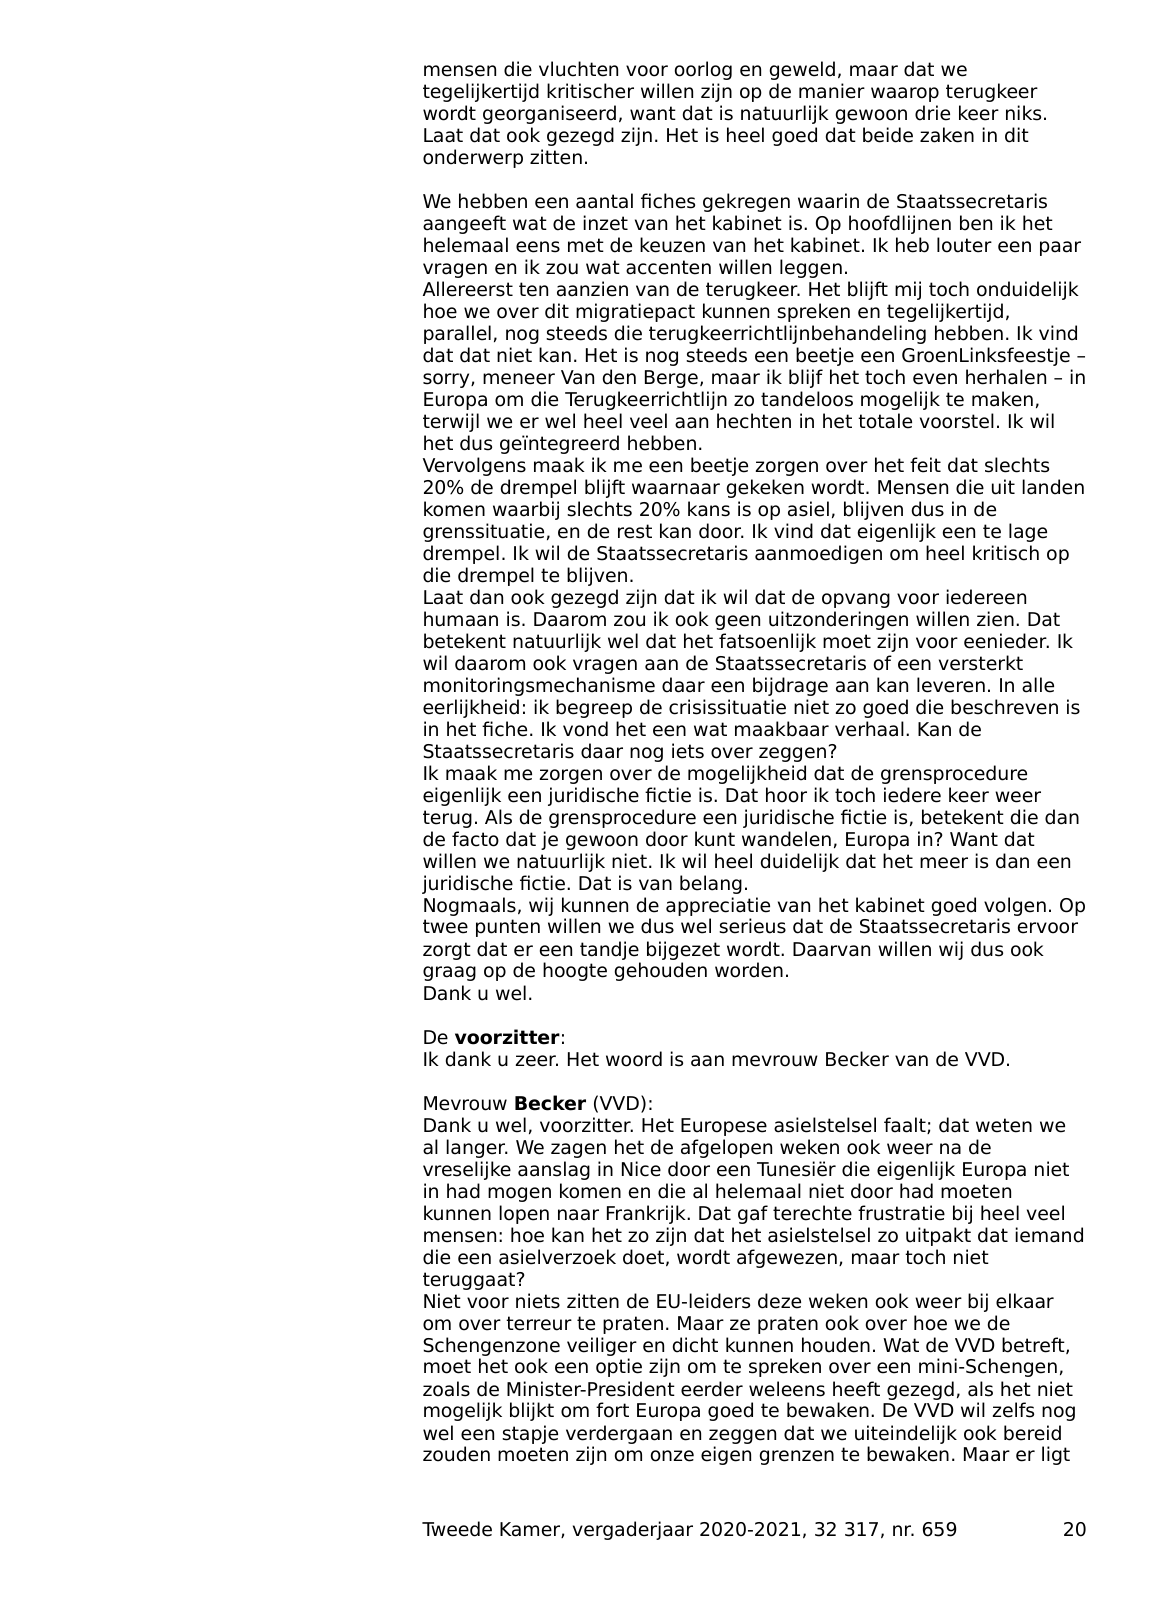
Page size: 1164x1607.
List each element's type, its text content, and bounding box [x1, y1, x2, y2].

text Dank u wel, voorzitter. Het Europese asielstelsel faalt; dat weten we al langer. We zagen het de afgelopen weken ook weer na de vreselijke aanslag in Nice door een Tunesiër die eigenlijk Europa niet in had mogen komen en die al helemaal niet door had moeten kunnen lopen naar Frankrijk. Dat gaf terechte frustratie bij heel veel mensen: hoe kan het zo zijn dat het asielstelsel zo uitpakt dat iemand die een asielverzoek doet, wordt afgewezen, maar toch niet teruggaat? [422, 1115, 1087, 1291]
text Vervolgens maak ik me een beetje zorgen over het feit dat slechts 20% de drempel blijft waarnaar gekeken wordt. Mensen die uit landen komen waarbij slechts 20% kans is op asiel, blijven dus in de grenssituatie, en de rest kan door. Ik vind dat eigenlijk een te lage drempel. Ik wil de Staatssecretaris aanmoedigen om heel kritisch op die drempel te blijven. [422, 455, 1087, 587]
text Allereerst ten aanzien van de terugkeer. Het blijft mij toch onduidelijk hoe we over dit migratiepact kunnen spreken en tegelijkertijd, parallel, nog steeds die terugkeerrichtlijnbehandeling hebben. Ik vind dat dat niet kan. Het is nog steeds een beetje een GroenLinksfeestje – sorry, meneer Van den Berge, maar ik blijf het toch even herhalen – in Europa om die Terugkeerrichtlijn zo tandeloos mogelijk te maken, terwijl we er wel heel veel aan hechten in het totale voorstel. Ik wil het dus geïntegreerd hebben. [422, 279, 1087, 455]
text Ik dank u zeer. Het woord is aan mevrouw Becker van de VVD. [422, 1048, 1087, 1071]
text Niet voor niets zitten de EU-leiders deze weken ook weer bij elkaar om over terreur te praten. Maar ze praten ook over hoe we de Schengenzone veiliger en dicht kunnen houden. Wat de VVD betreft, moet het ook een optie zijn om te spreken over een mini-Schengen, zoals de Minister-President eerder weleens heeft gezegd, als het niet mogelijk blijkt om fort Europa goed te bewaken. De VVD wil zelfs nog wel een stapje verdergaan en zeggen dat we uiteindelijk ook bereid zouden moeten zijn om onze eigen grenzen te bewaken. Maar er ligt [422, 1291, 1087, 1466]
text Nogmaals, wij kunnen de appreciatie van het kabinet goed volgen. Op twee punten willen we dus wel serieus dat de Staatssecretaris ervoor zorgt dat er een tandje bijgezet wordt. Daarvan willen wij dus ook graag op de hoogte gehouden worden. [422, 894, 1087, 982]
text Ik maak me zorgen over de mogelijkheid dat de grensprocedure eigenlijk een juridische fictie is. Dat hoor ik toch iedere keer weer terug. Als de grensprocedure een juridische fictie is, betekent die dan de facto dat je gewoon door kunt wandelen, Europa in? Want dat willen we natuurlijk niet. Ik wil heel duidelijk dat het meer is dan een juridische fictie. Dat is van belang. [422, 763, 1087, 894]
text mensen die vluchten voor oorlog en geweld, maar dat we tegelijkertijd kritischer willen zijn op de manier waarop terugkeer wordt georganiseerd, want dat is natuurlijk gewoon drie keer niks. Laat dat ook gezegd zijn. Het is heel goed dat beide zaken in dit onderwerp zitten. [422, 59, 1087, 169]
text Mevrouw Becker (VVD): [422, 1093, 1087, 1115]
text We hebben een aantal fiches gekregen waarin de Staatssecretaris aangeeft wat de inzet van het kabinet is. Op hoofdlijnen ben ik het helemaal eens met de keuzen van het kabinet. Ik heb louter een paar vragen en ik zou wat accenten willen leggen. [422, 191, 1087, 279]
text De voorzitter: [422, 1027, 1087, 1048]
text Dank u wel. [422, 982, 1087, 1004]
text Laat dan ook gezegd zijn dat ik wil dat de opvang voor iedereen humaan is. Daarom zou ik ook geen uitzonderingen willen zien. Dat betekent natuurlijk wel dat het fatsoenlijk moet zijn voor eenieder. Ik wil daarom ook vragen aan de Staatssecretaris of een versterkt monitoringsmechanisme daar een bijdrage aan kan leveren. In alle eerlijkheid: ik begreep de crisissituatie niet zo goed die beschreven is in het fiche. Ik vond het een wat maakbaar verhaal. Kan de Staatssecretaris daar nog iets over zeggen? [422, 587, 1087, 763]
